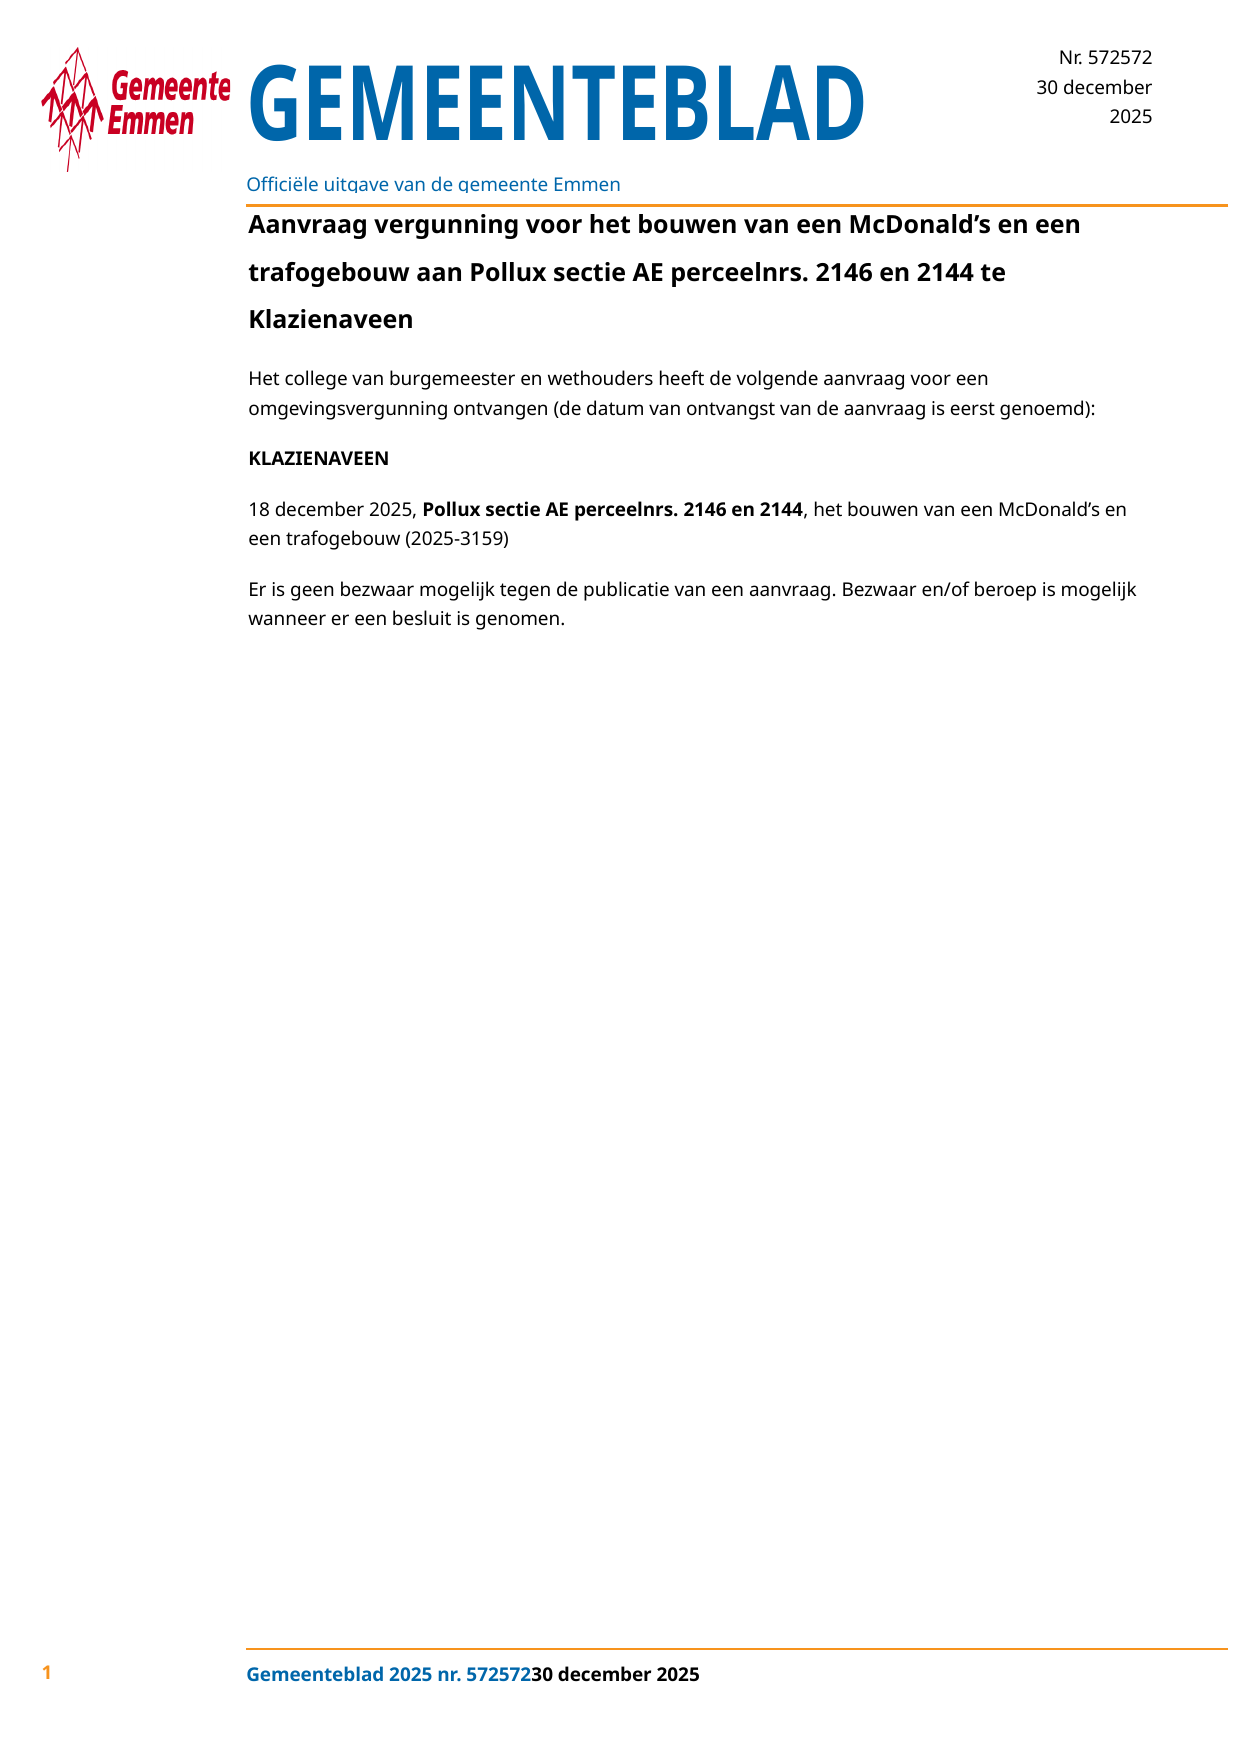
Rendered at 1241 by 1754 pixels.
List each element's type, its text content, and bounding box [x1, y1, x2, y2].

picture [41, 47, 231, 172]
text Er is geen bezwaar mogelijk tegen de publicatie van een aanvraag. Bezwaar en/of beroep is mogelijk wanneer er een besluit is genomen. [248, 576, 1152, 631]
text 18 december 2025, Pollux sectie AE perceelnrs. 2146 en 2144, het bouwen van een McDonald’s en een trafogebouw (2025-3159) [248, 496, 1152, 551]
text Het college van burgemeester en wethouders heeft de volgende aanvraag voor een omgevingsvergunning ontvangen (de datum van ontvangst van de aanvraag is eerst genoemd): [248, 366, 1152, 421]
text Aanvraag vergunning voor het bouwen van een McDonald’s en een trafogebouw aan Pollux sectie AE perceelnrs. 2146 en 2144 te Klazienaveen [248, 207, 1152, 336]
text KLAZIENAVEEN [248, 446, 1152, 471]
